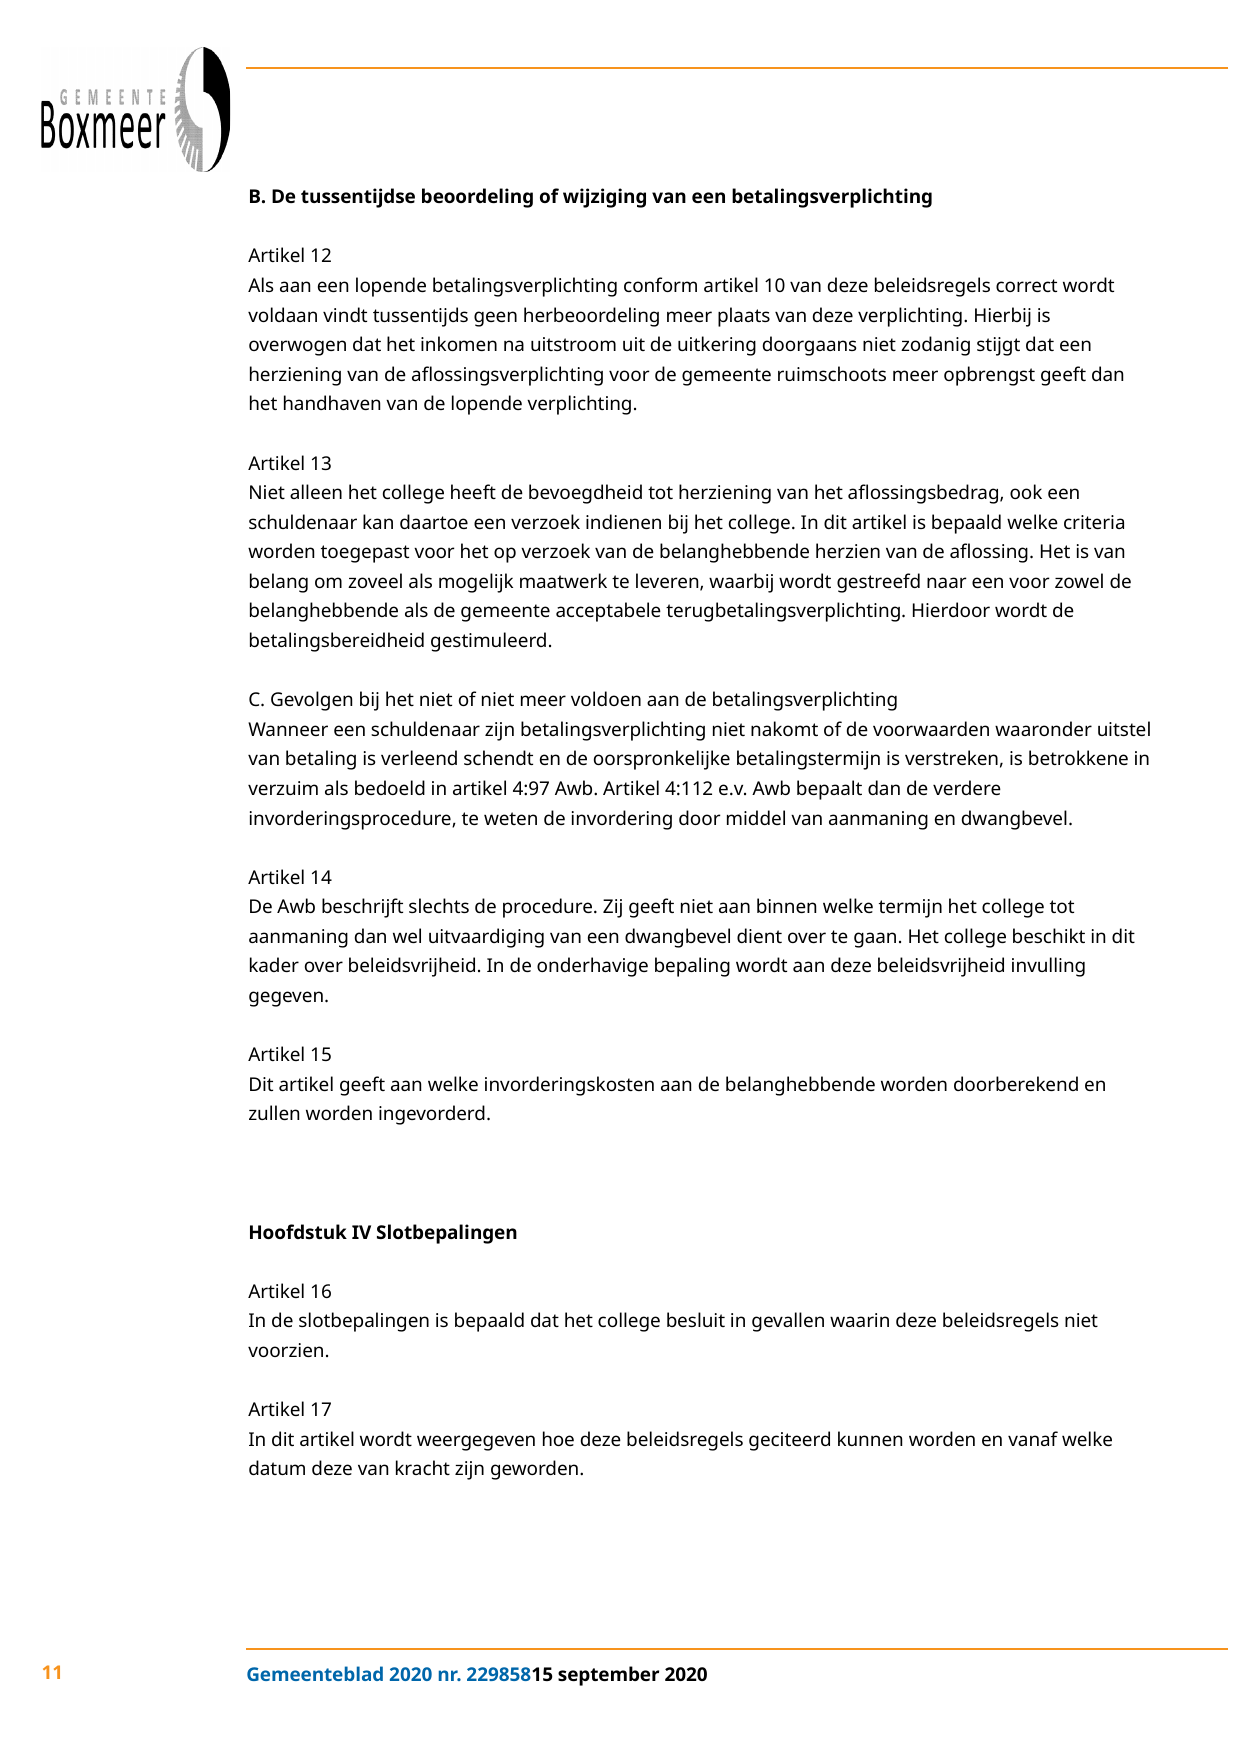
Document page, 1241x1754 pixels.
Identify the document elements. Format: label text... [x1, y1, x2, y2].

picture [41, 47, 231, 172]
text In de slotbepalingen is bepaald dat het college besluit in gevallen waarin deze beleidsregels niet voorzien. [248, 1308, 1152, 1363]
text In dit artikel wordt weergegeven hoe deze beleidsregels geciteerd kunnen worden en vanaf welke datum deze van kracht zijn geworden. [248, 1426, 1152, 1481]
text Hoofdstuk IV Slotbepalingen [248, 1219, 1152, 1245]
text De Awb beschrijft slechts de procedure. Zij geeft niet aan binnen welke termijn het college tot aanmaning dan wel uitvaardiging van een dwangbevel dient over te gaan. Het college beschikt in dit kader over beleidsvrijheid. In de onderhavige bepaling wordt aan deze beleidsvrijheid invulling gegeven. [248, 893, 1152, 1008]
text Artikel 17 [248, 1396, 1152, 1422]
text Artikel 12 [248, 243, 1152, 268]
text Niet alleen het college heeft de bevoegdheid tot herziening van het aflossingsbedrag, ook een schuldenaar kan daartoe een verzoek indienen bij het college. In dit artikel is bepaald welke criteria worden toegepast voor het op verzoek van de belanghebbende herzien van de aflossing. Het is van belang om zoveel als mogelijk maatwerk te leveren, waarbij wordt gestreefd naar een voor zowel de belanghebbende als de gemeente acceptabele terugbetalingsverplichting. Hierdoor wordt de betalingsbereidheid gestimuleerd. [248, 479, 1152, 653]
text Dit artikel geeft aan welke invorderingskosten aan de belanghebbende worden doorberekend en zullen worden ingevorderd. [248, 1071, 1152, 1126]
text C. Gevolgen bij het niet of niet meer voldoen aan de betalingsverplichting [248, 686, 1152, 712]
text Als aan een lopende betalingsverplichting conform artikel 10 van deze beleidsregels correct wordt voldaan vindt tussentijds geen herbeoordeling meer plaats van deze verplichting. Hierbij is overwogen dat het inkomen na uitstroom uit de uitkering doorgaans niet zodanig stijgt dat een herziening van de aflossingsverplichting voor de gemeente ruimschoots meer opbrengst geeft dan het handhaven van de lopende verplichting. [248, 272, 1152, 416]
text Wanneer een schuldenaar zijn betalingsverplichting niet nakomt of de voorwaarden waaronder uitstel van betaling is verleend schendt en de oorspronkelijke betalingstermijn is verstreken, is betrokkene in verzuim als bedoeld in artikel 4:97 Awb. Artikel 4:112 e.v. Awb bepaalt dan de verdere invorderingsprocedure, te weten de invordering door middel van aanmaning en dwangbevel. [248, 716, 1152, 831]
text B. De tussentijdse beoordeling of wijziging van een betalingsverplichting [248, 183, 1152, 209]
text Artikel 16 [248, 1278, 1152, 1304]
text Artikel 13 [248, 450, 1152, 476]
text Artikel 14 [248, 864, 1152, 890]
text Artikel 15 [248, 1041, 1152, 1067]
